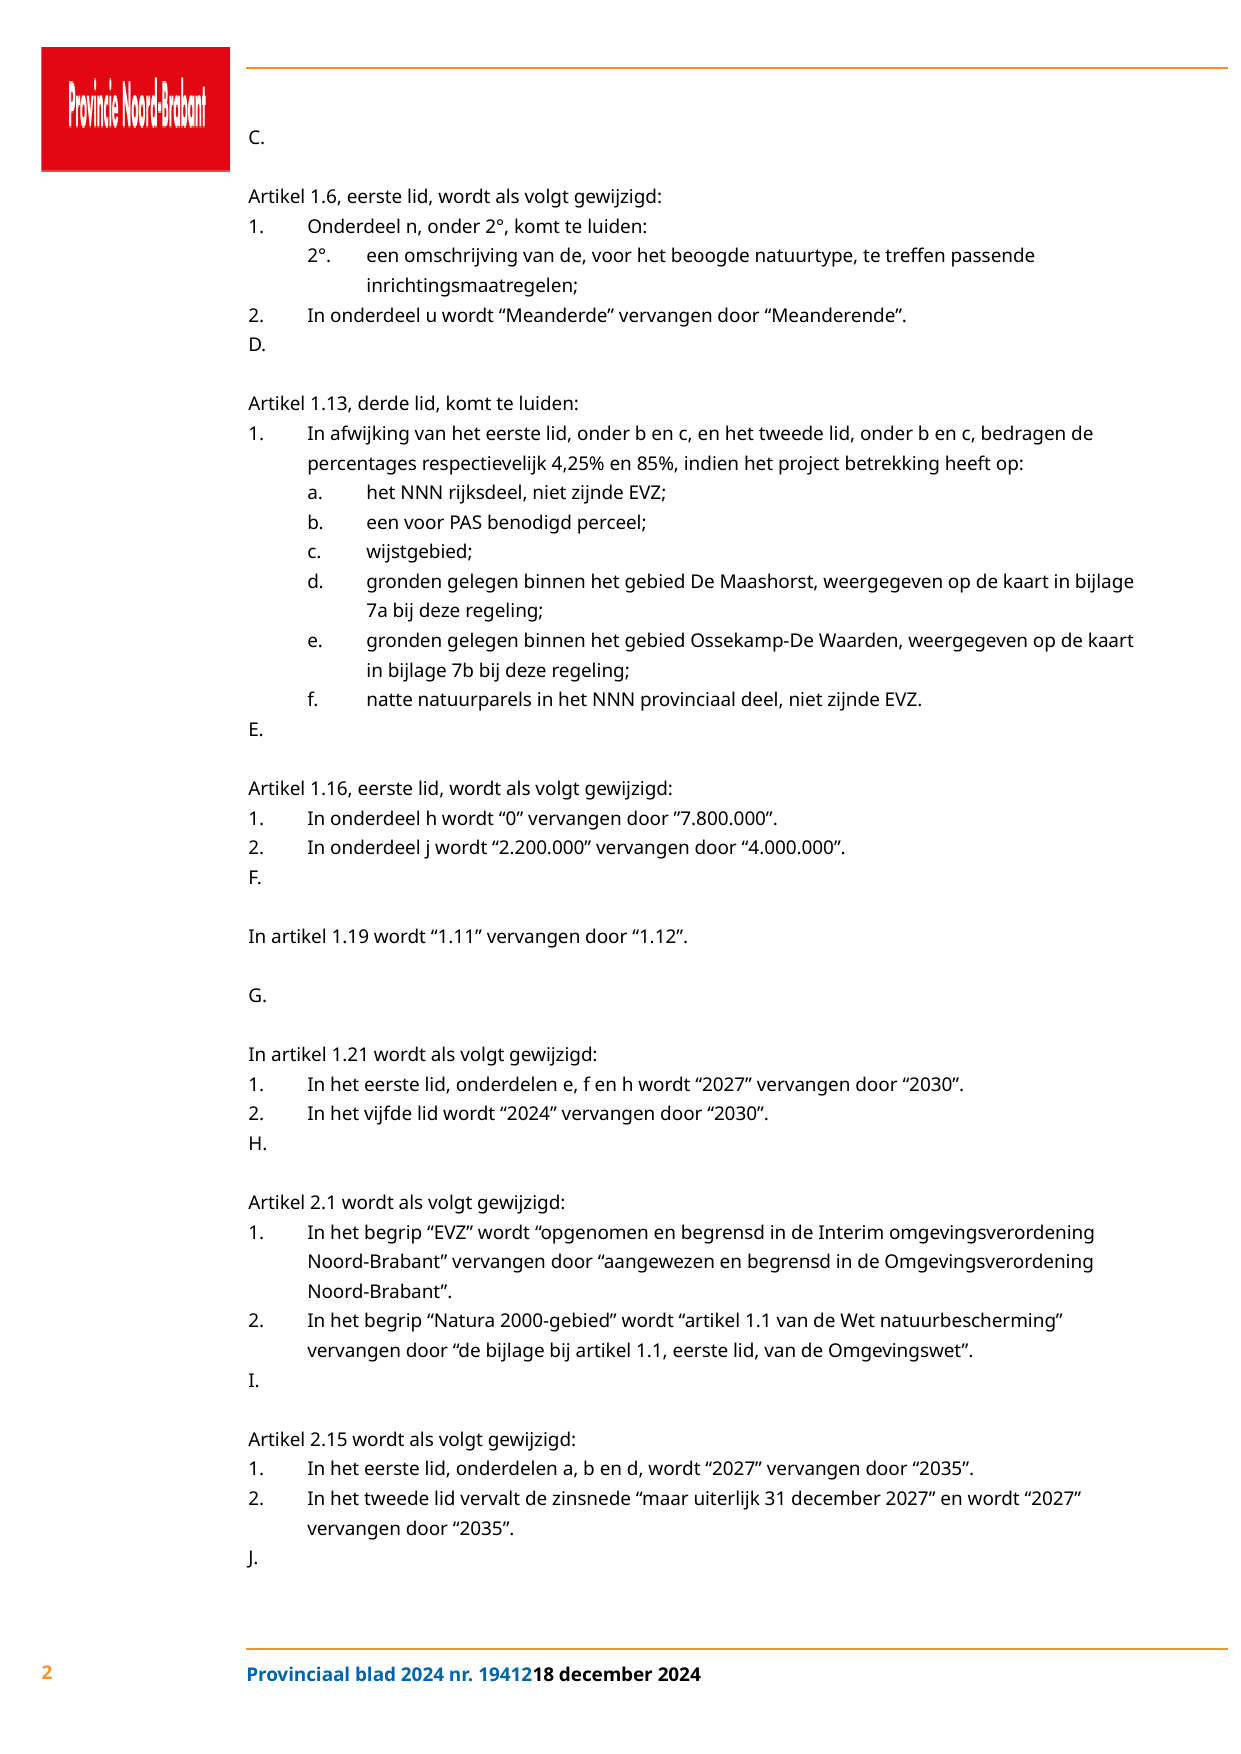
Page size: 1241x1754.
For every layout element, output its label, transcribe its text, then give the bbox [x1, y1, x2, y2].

text Artikel 1.13, derde lid, komt te luiden: [248, 391, 1152, 416]
list In het begrip “EVZ” wordt “opgenomen en begrensd in de Interim omgevingsverordening Noord-Brabant” vervangen door “aangewezen en begrensd in de Omgevingsverordening Noord-Brabant”. [248, 1219, 1152, 1304]
list natte natuurparels in het NNN provinciaal deel, niet zijnde EVZ. [307, 686, 1152, 712]
text Artikel 1.16, eerste lid, wordt als volgt gewijzigd: [248, 775, 1152, 801]
picture [41, 47, 231, 172]
text I. [248, 1367, 1152, 1393]
list gronden gelegen binnen het gebied De Maashorst, weergegeven op de kaart in bijlage 7a bij deze regeling; [307, 568, 1152, 623]
list een omschrijving van de, voor het beoogde natuurtype, te treffen passende inrichtingsmaatregelen; [307, 243, 1152, 298]
list een voor PAS benodigd perceel; [307, 509, 1152, 535]
text In artikel 1.19 wordt “1.11” vervangen door “1.12”. [248, 923, 1152, 949]
text H. [248, 1130, 1152, 1156]
list In onderdeel j wordt “2.200.000” vervangen door “4.000.000”. [248, 834, 1152, 860]
list gronden gelegen binnen het gebied Ossekamp-De Waarden, weergegeven op de kaart in bijlage 7b bij deze regeling; [307, 627, 1152, 683]
text Artikel 2.15 wordt als volgt gewijzigd: [248, 1426, 1152, 1452]
text Artikel 2.1 wordt als volgt gewijzigd: [248, 1189, 1152, 1215]
text D. [248, 331, 1152, 357]
list In het eerste lid, onderdelen e, f en h wordt “2027” vervangen door “2030”. [248, 1071, 1152, 1097]
text Artikel 1.6, eerste lid, wordt als volgt gewijzigd: [248, 183, 1152, 209]
text G. [248, 982, 1152, 1008]
text F. [248, 864, 1152, 890]
list In het vijfde lid wordt “2024” vervangen door “2030”. [248, 1101, 1152, 1126]
list In afwijking van het eerste lid, onder b en c, en het tweede lid, onder b en c, bedragen de percentages respectievelijk 4,25% en 85%, indien het project betrekking heeft op: [248, 420, 1152, 476]
text E. [248, 716, 1152, 742]
text J. [248, 1544, 1152, 1570]
list wijstgebied; [307, 538, 1152, 564]
list het NNN rijksdeel, niet zijnde EVZ; [307, 479, 1152, 505]
list In het begrip “Natura 2000-gebied” wordt “artikel 1.1 van de Wet natuurbescherming” vervangen door “de bijlage bij artikel 1.1, eerste lid, van de Omgevingswet”. [248, 1308, 1152, 1363]
list Onderdeel n, onder 2°, komt te luiden: [248, 213, 1152, 239]
text C. [248, 124, 1152, 150]
list In onderdeel u wordt “Meanderde” vervangen door “Meanderende”. [248, 302, 1152, 328]
list In het eerste lid, onderdelen a, b en d, wordt “2027” vervangen door “2035”. [248, 1456, 1152, 1481]
list In onderdeel h wordt “0” vervangen door ”7.800.000”. [248, 805, 1152, 831]
text In artikel 1.21 wordt als volgt gewijzigd: [248, 1041, 1152, 1067]
list In het tweede lid vervalt de zinsnede “maar uiterlijk 31 december 2027” en wordt “2027” vervangen door “2035”. [248, 1485, 1152, 1541]
